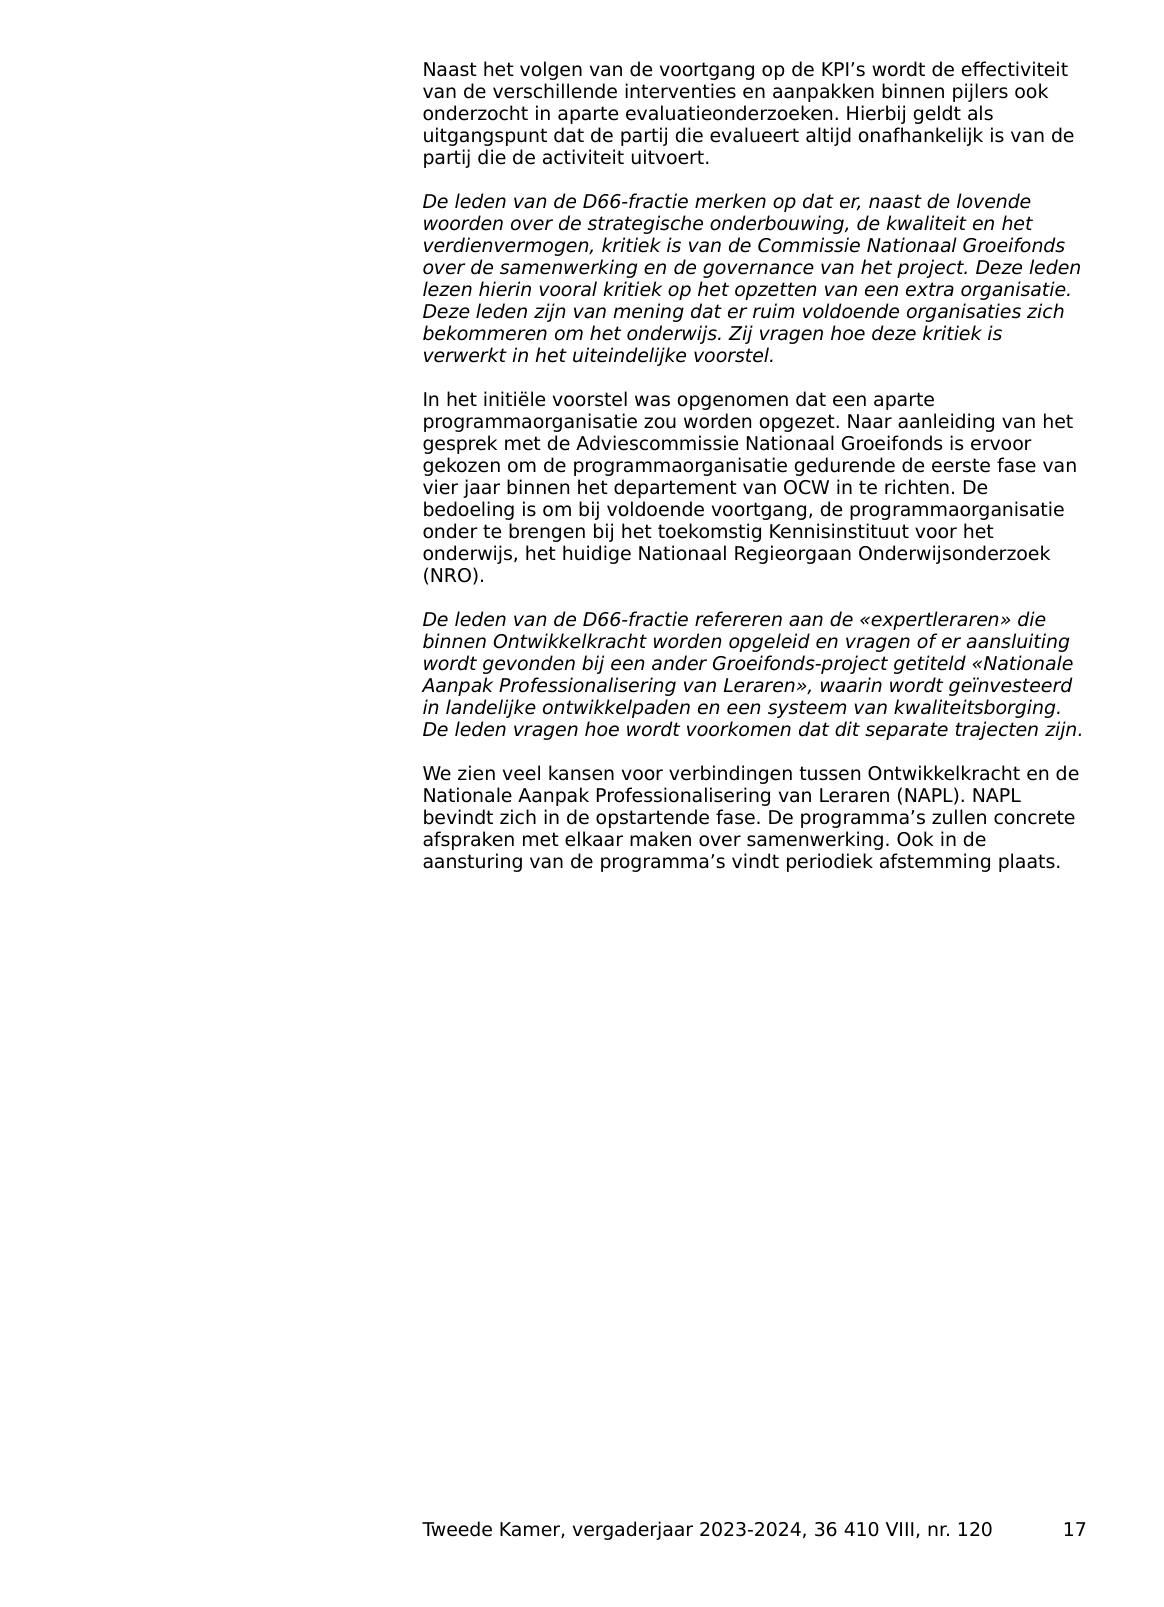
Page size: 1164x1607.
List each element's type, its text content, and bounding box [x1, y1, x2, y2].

text In het initiële voorstel was opgenomen dat een aparte programmaorganisatie zou worden opgezet. Naar aanleiding van het gesprek met de Adviescommissie Nationaal Groeifonds is ervoor gekozen om de programmaorganisatie gedurende de eerste fase van vier jaar binnen het departement van OCW in te richten. De bedoeling is om bij voldoende voortgang, de programmaorganisatie onder te brengen bij het toekomstig Kennisinstituut voor het onderwijs, het huidige Nationaal Regieorgaan Onderwijsonderzoek (NRO). [422, 389, 1087, 587]
text We zien veel kansen voor verbindingen tussen Ontwikkelkracht en de Nationale Aanpak Professionalisering van Leraren (NAPL). NAPL bevindt zich in de opstartende fase. De programma’s zullen concrete afspraken met elkaar maken over samenwerking. Ook in de aansturing van de programma’s vindt periodiek afstemming plaats. [422, 763, 1087, 873]
text De leden van de D66-fractie merken op dat er, naast de lovende woorden over de strategische onderbouwing, de kwaliteit en het verdienvermogen, kritiek is van de Commissie Nationaal Groeifonds over de samenwerking en de governance van het project. Deze leden lezen hierin vooral kritiek op het opzetten van een extra organisatie. Deze leden zijn van mening dat er ruim voldoende organisaties zich bekommeren om het onderwijs. Zij vragen hoe deze kritiek is verwerkt in het uiteindelijke voorstel. [422, 191, 1087, 367]
text De leden van de D66-fractie refereren aan de «expertleraren» die binnen Ontwikkelkracht worden opgeleid en vragen of er aansluiting wordt gevonden bij een ander Groeifonds-project getiteld «Nationale Aanpak Professionalisering van Leraren», waarin wordt geïnvesteerd in landelijke ontwikkelpaden en een systeem van kwaliteitsborging. De leden vragen hoe wordt voorkomen dat dit separate trajecten zijn. [422, 609, 1087, 741]
text Naast het volgen van de voortgang op de KPI’s wordt de effectiviteit van de verschillende interventies en aanpakken binnen pijlers ook onderzocht in aparte evaluatieonderzoeken. Hierbij geldt als uitgangspunt dat de partij die evalueert altijd onafhankelijk is van de partij die de activiteit uitvoert. [422, 59, 1087, 169]
